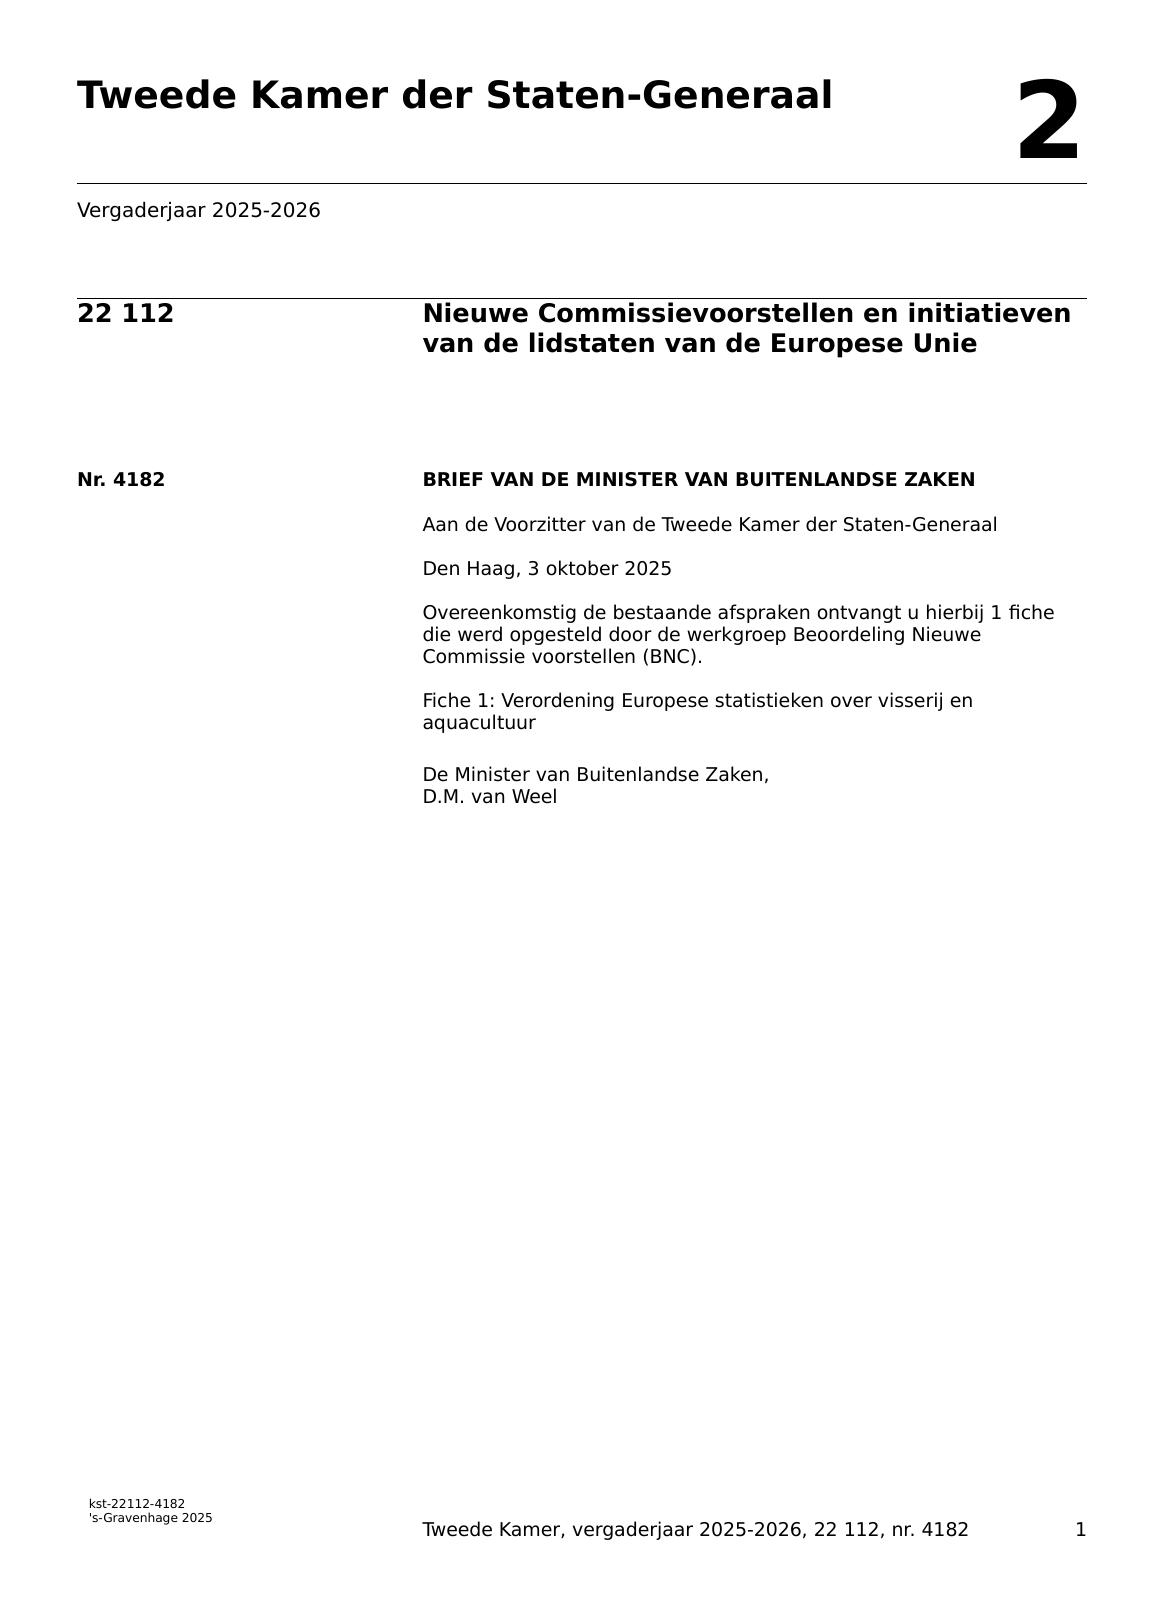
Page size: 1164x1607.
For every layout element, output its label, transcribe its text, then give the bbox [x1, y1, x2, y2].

text Overeenkomstig de bestaande afspraken ontvangt u hierbij 1 fiche die werd opgesteld door de werkgroep Beoordeling Nieuwe Commissie voorstellen (BNC). [422, 602, 1087, 668]
text kst-22112-4182 [88, 1497, 323, 1511]
subtitle Nr. 4182 BRIEF VAN DE MINISTER VAN BUITENLANDSE ZAKEN [77, 469, 1087, 491]
text Aan de Voorzitter van de Tweede Kamer der Staten-Generaal [422, 513, 1087, 536]
table_cell Vergaderjaar 2025-2026 [77, 184, 1087, 298]
text De Minister van Buitenlandse Zaken, D.M. van Weel [422, 764, 1087, 808]
table_header 2 [886, 59, 1087, 183]
table_header Tweede Kamer der Staten-Generaal [77, 59, 886, 183]
text Fiche 1: Verordening Europese statistieken over visserij en aquacultuur [422, 690, 1087, 734]
text 's-Gravenhage 2025 [88, 1511, 323, 1525]
text Den Haag, 3 oktober 2025 [422, 558, 1087, 580]
subtitle 22 112 Nieuwe Commissievoorstellen en initiatieven van de lidstaten van de Europese Unie [77, 299, 1087, 358]
